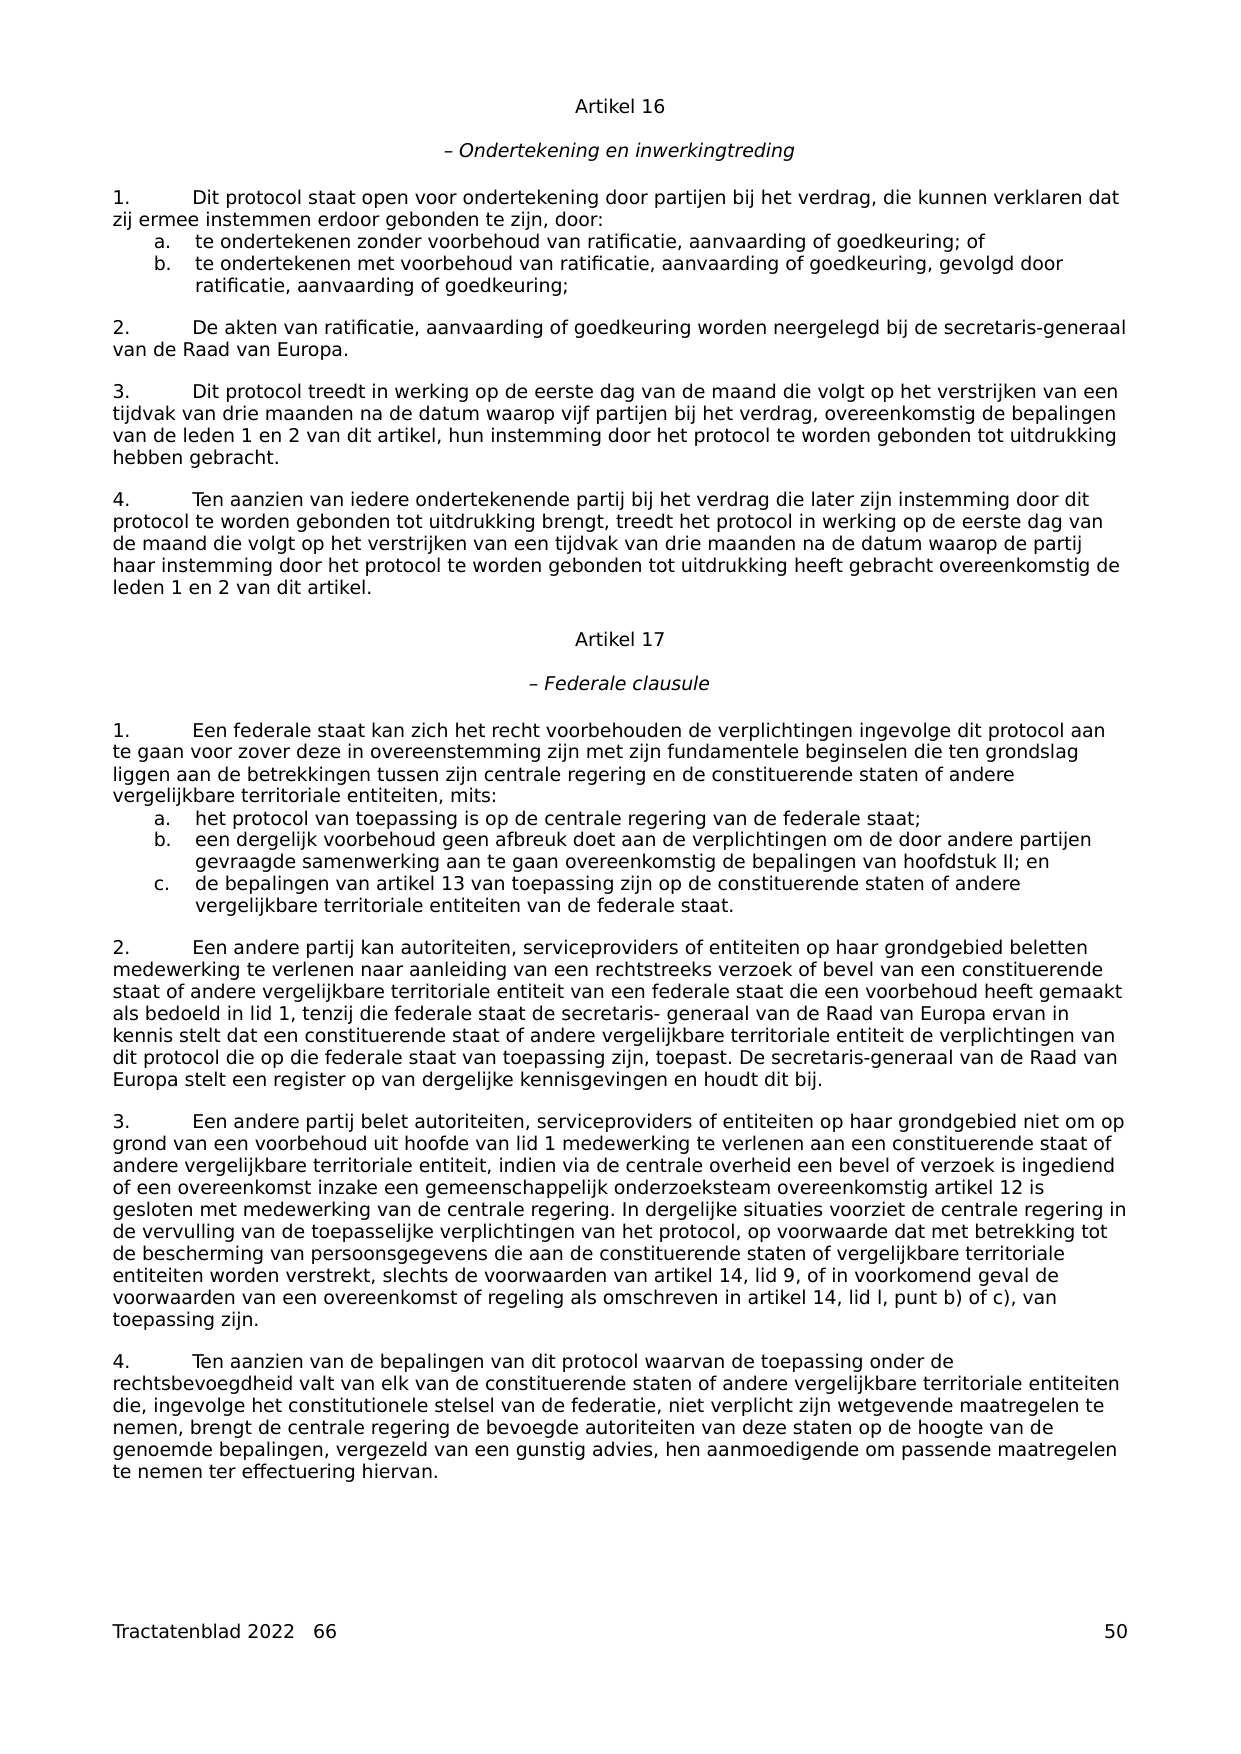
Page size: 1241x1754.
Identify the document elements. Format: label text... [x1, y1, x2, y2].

text a. te ondertekenen zonder voorbehoud van ratificatie, aanvaarding of goedkeuring; of [153, 231, 1128, 253]
text 4. Ten aanzien van iedere ondertekenende partij bij het verdrag die later zijn instemming door dit protocol te worden gebonden tot uitdrukking brengt, treedt het protocol in werking op de eerste dag van de maand die volgt op het verstrijken van een tijdvak van drie maanden na de datum waarop de partij haar instemming door het protocol te worden gebonden tot uitdrukking heeft gebracht overeenkomstig de leden 1 en 2 van dit artikel. [112, 489, 1128, 598]
subtitle Artikel 17 – Federale clausule [112, 628, 1128, 694]
text 2. De akten van ratificatie, aanvaarding of goedkeuring worden neergelegd bij de secretaris-generaal van de Raad van Europa. [112, 317, 1128, 361]
text 4. Ten aanzien van de bepalingen van dit protocol waarvan de toepassing onder de rechtsbevoegdheid valt van elk van de constituerende staten of andere vergelijkbare territoriale entiteiten die, ingevolge het constitutionele stelsel van de federatie, niet verplicht zijn wetgevende maatregelen te nemen, brengt de centrale regering de bevoegde autoriteiten van deze staten op de hoogte van de genoemde bepalingen, vergezeld van een gunstig advies, hen aanmoedigende om passende maatregelen te nemen ter effectuering hiervan. [112, 1351, 1128, 1483]
text a. het protocol van toepassing is op de centrale regering van de federale staat; [153, 807, 1128, 829]
text b. een dergelijk voorbehoud geen afbreuk doet aan de verplichtingen om de door andere partijen gevraagde samenwerking aan te gaan overeenkomstig de bepalingen van hoofdstuk II; en [153, 829, 1128, 873]
text 1. Een federale staat kan zich het recht voorbehouden de verplichtingen ingevolge dit protocol aan te gaan voor zover deze in overeenstemming zijn met zijn fundamentele beginselen die ten grondslag liggen aan de betrekkingen tussen zijn centrale regering en de constituerende staten of andere vergelijkbare territoriale entiteiten, mits: [112, 719, 1128, 807]
text 3. Een andere partij belet autoriteiten, serviceproviders of entiteiten op haar grondgebied niet om op grond van een voorbehoud uit hoofde van lid 1 medewerking te verlenen aan een constituerende staat of andere vergelijkbare territoriale entiteit, indien via de centrale overheid een bevel of verzoek is ingediend of een overeenkomst inzake een gemeenschappelijk onderzoeksteam overeenkomstig artikel 12 is gesloten met medewerking van de centrale regering. In dergelijke situaties voorziet de centrale regering in de vervulling van de toepasselijke verplichtingen van het protocol, op voorwaarde dat met betrekking tot de bescherming van persoonsgegevens die aan de constituerende staten of vergelijkbare territoriale entiteiten worden verstrekt, slechts de voorwaarden van artikel 14, lid 9, of in voorkomend geval de voorwaarden van een overeenkomst of regeling als omschreven in artikel 14, lid l, punt b) of c), van toepassing zijn. [112, 1111, 1128, 1331]
text c. de bepalingen van artikel 13 van toepassing zijn op de constituerende staten of andere vergelijkbare territoriale entiteiten van de federale staat. [153, 873, 1128, 917]
subtitle Artikel 16 – Ondertekening en inwerkingtreding [112, 96, 1128, 162]
text 2. Een andere partij kan autoriteiten, serviceproviders of entiteiten op haar grondgebied beletten medewerking te verlenen naar aanleiding van een rechtstreeks verzoek of bevel van een constituerende staat of andere vergelijkbare territoriale entiteit van een federale staat die een voorbehoud heeft gemaakt als bedoeld in lid 1, tenzij die federale staat de secretaris- generaal van de Raad van Europa ervan in kennis stelt dat een constituerende staat of andere vergelijkbare territoriale entiteit de verplichtingen van dit protocol die op die federale staat van toepassing zijn, toepast. De secretaris-generaal van de Raad van Europa stelt een register op van dergelijke kennisgevingen en houdt dit bij. [112, 937, 1128, 1091]
text 1. Dit protocol staat open voor ondertekening door partijen bij het verdrag, die kunnen verklaren dat zij ermee instemmen erdoor gebonden te zijn, door: [112, 187, 1128, 231]
text b. te ondertekenen met voorbehoud van ratificatie, aanvaarding of goedkeuring, gevolgd door ratificatie, aanvaarding of goedkeuring; [153, 253, 1128, 297]
text 3. Dit protocol treedt in werking op de eerste dag van de maand die volgt op het verstrijken van een tijdvak van drie maanden na de datum waarop vijf partijen bij het verdrag, overeenkomstig de bepalingen van de leden 1 en 2 van dit artikel, hun instemming door het protocol te worden gebonden tot uitdrukking hebben gebracht. [112, 381, 1128, 469]
